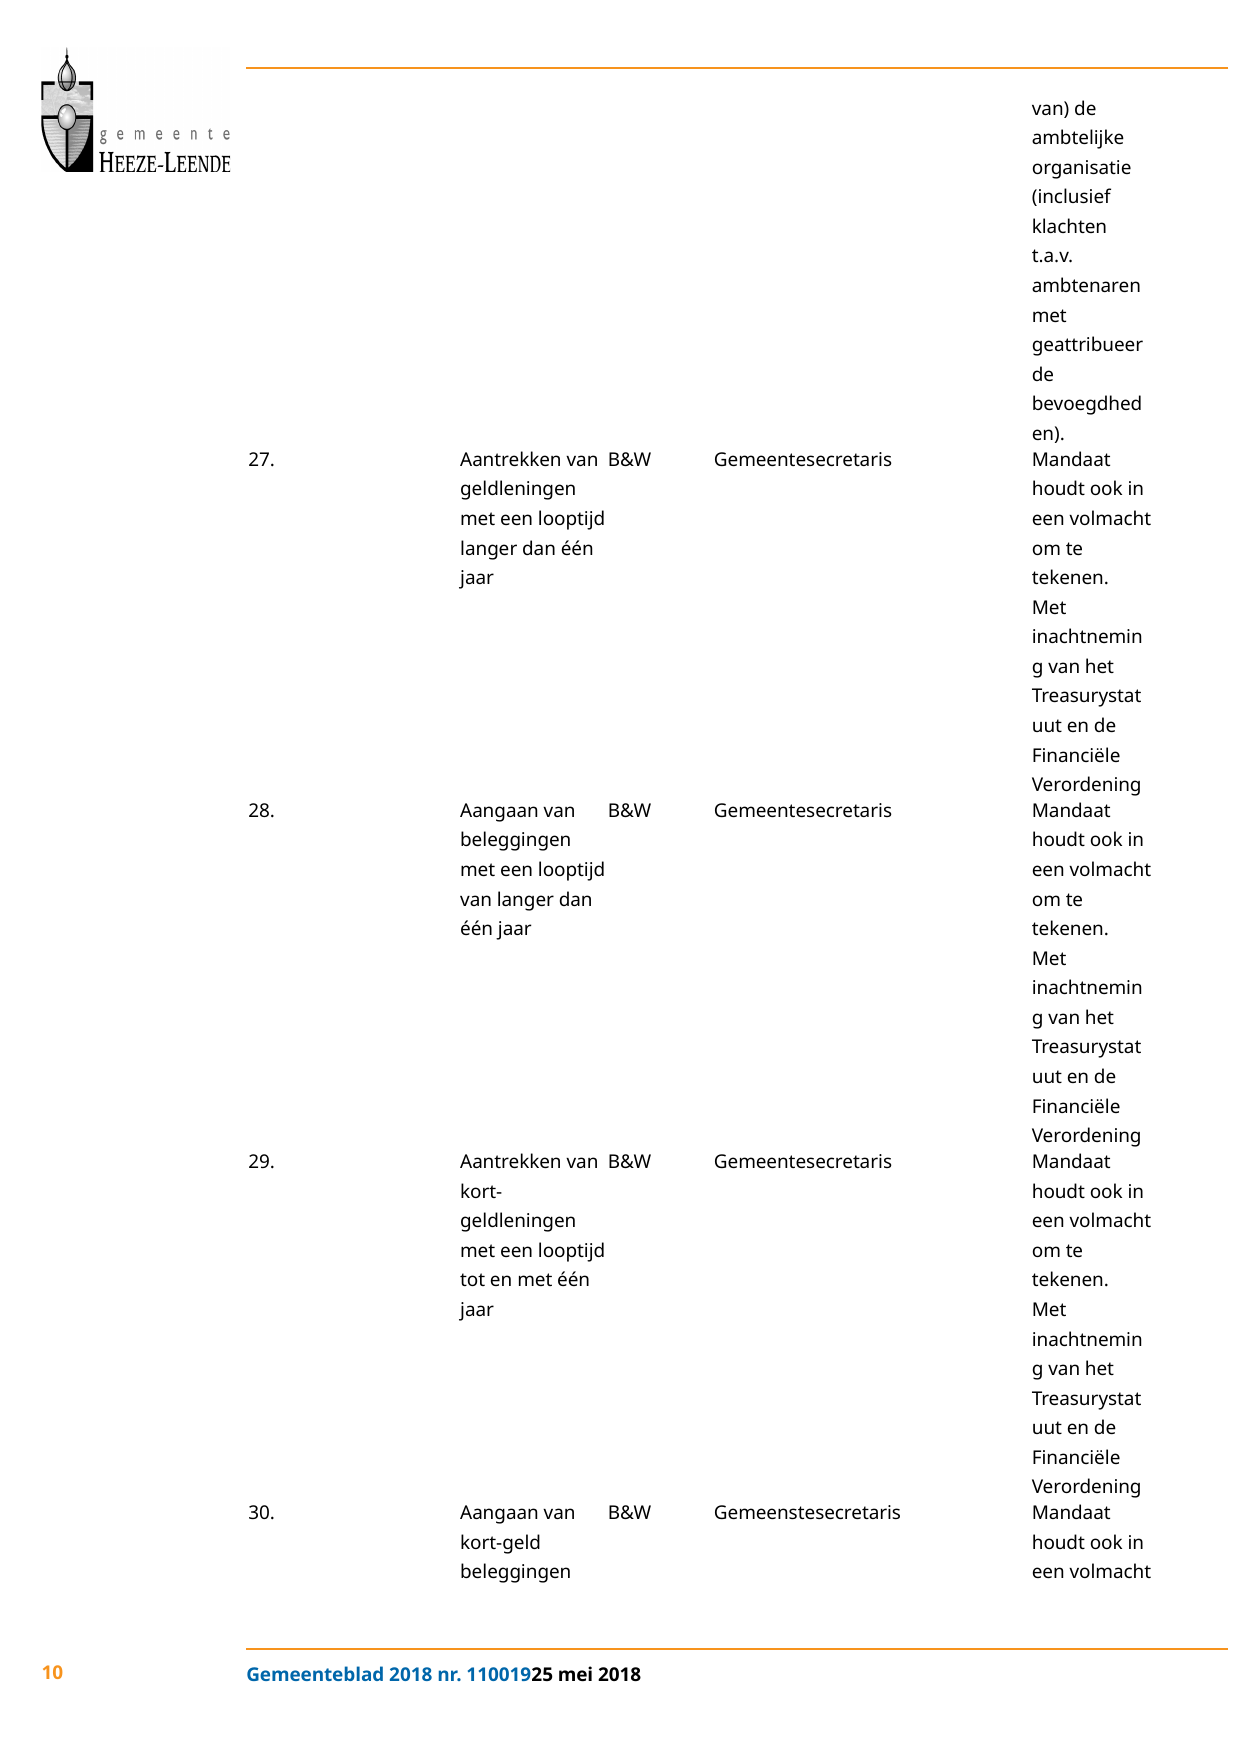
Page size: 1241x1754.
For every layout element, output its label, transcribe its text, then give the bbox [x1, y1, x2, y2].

table_cell B&W [608, 446, 714, 797]
table_cell B&W [608, 1499, 714, 1584]
table_cell 30. [248, 1499, 460, 1584]
table_cell [926, 797, 1032, 1148]
table_cell Mandaat houdt ook in een volmacht om te tekenen. Met inachtneming van het Treasurystatuut en de Financiële Verordening [1032, 1148, 1152, 1499]
table_cell Aangaan van kort-geld beleggingen [460, 1499, 608, 1584]
table_cell Gemeenstesecretaris [714, 1499, 926, 1584]
table_cell Aangaan van beleggingen met een looptijd van langer dan één jaar [460, 797, 608, 1148]
table_cell [926, 95, 1032, 446]
table_cell [926, 1499, 1032, 1584]
table_cell [926, 1148, 1032, 1499]
table_cell Aantrekken van geldleningen met een looptijd langer dan één jaar [460, 446, 608, 797]
table_cell [608, 95, 714, 446]
table_cell 29. [248, 1148, 460, 1499]
table_cell 27. [248, 446, 460, 797]
table_cell Aantrekken van kort-geldleningen met een looptijd tot en met één jaar [460, 1148, 608, 1499]
table_cell Mandaat houdt ook in een volmacht [1032, 1499, 1152, 1584]
table_cell [714, 95, 926, 446]
picture [41, 47, 231, 172]
table_cell [926, 446, 1032, 797]
table_cell Gemeentesecretaris [714, 446, 926, 797]
table_cell B&W [608, 1148, 714, 1499]
table_cell [248, 95, 460, 446]
table_cell B&W [608, 797, 714, 1148]
table_cell Gemeentesecretaris [714, 797, 926, 1148]
table_cell Mandaat houdt ook in een volmacht om te tekenen. Met inachtneming van het Treasurystatuut en de Financiële Verordening [1032, 446, 1152, 797]
table_cell 28. [248, 797, 460, 1148]
table_cell [460, 95, 608, 446]
table_cell Mandaat houdt ook in een volmacht om te tekenen. Met inachtneming van het Treasurystatuut en de Financiële Verordening [1032, 797, 1152, 1148]
table_cell Gemeentesecretaris [714, 1148, 926, 1499]
table_cell van) de ambtelijke organisatie (inclusief klachten t.a.v. ambtenaren met geattribueerde bevoegdheden). [1032, 95, 1152, 446]
